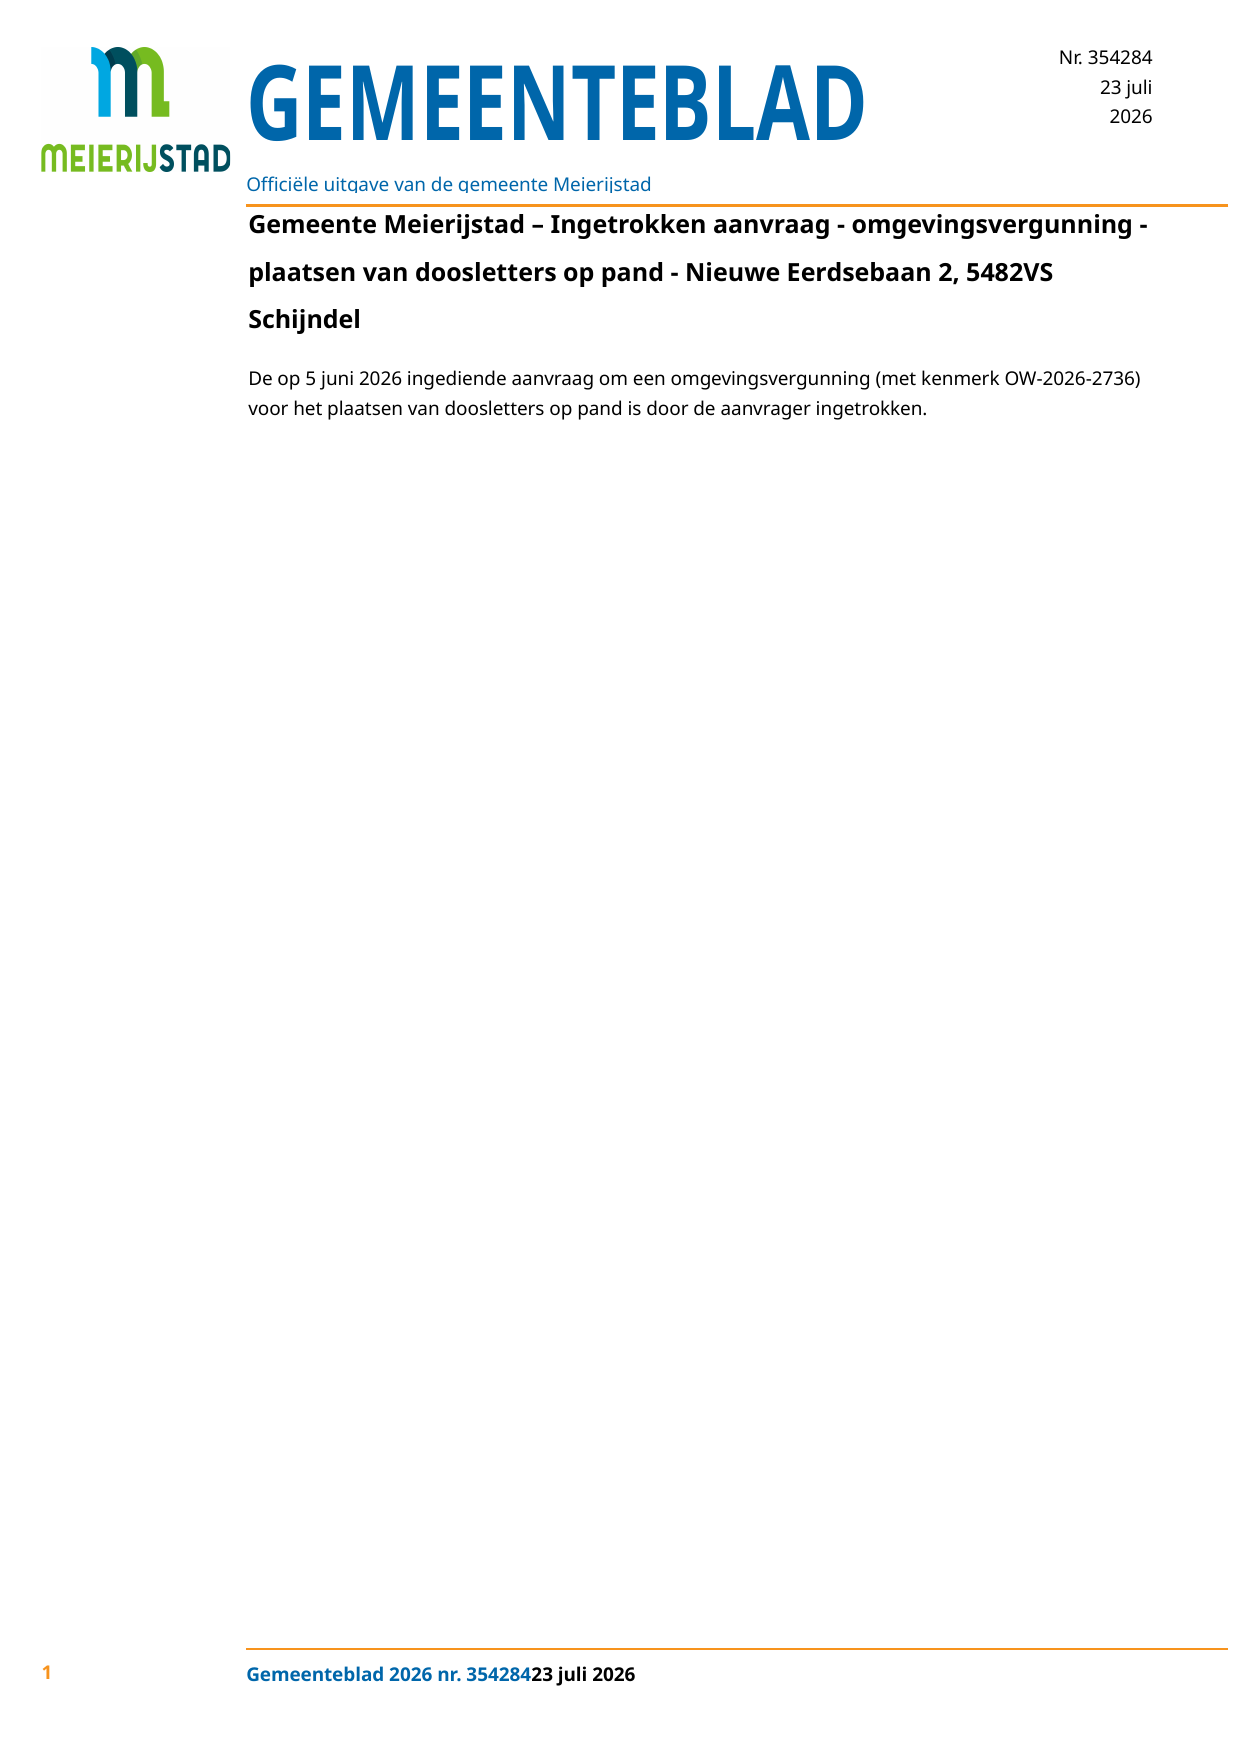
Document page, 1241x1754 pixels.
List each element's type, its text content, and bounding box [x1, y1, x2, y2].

picture [41, 47, 231, 172]
text De op 5 juni 2026 ingediende aanvraag om een omgevingsvergunning (met kenmerk OW-2026-2736) voor het plaatsen van doosletters op pand is door de aanvrager ingetrokken. [248, 366, 1152, 421]
text Gemeente Meierijstad – Ingetrokken aanvraag - omgevingsvergunning - plaatsen van doosletters op pand - Nieuwe Eerdsebaan 2, 5482VS Schijndel [248, 207, 1152, 336]
